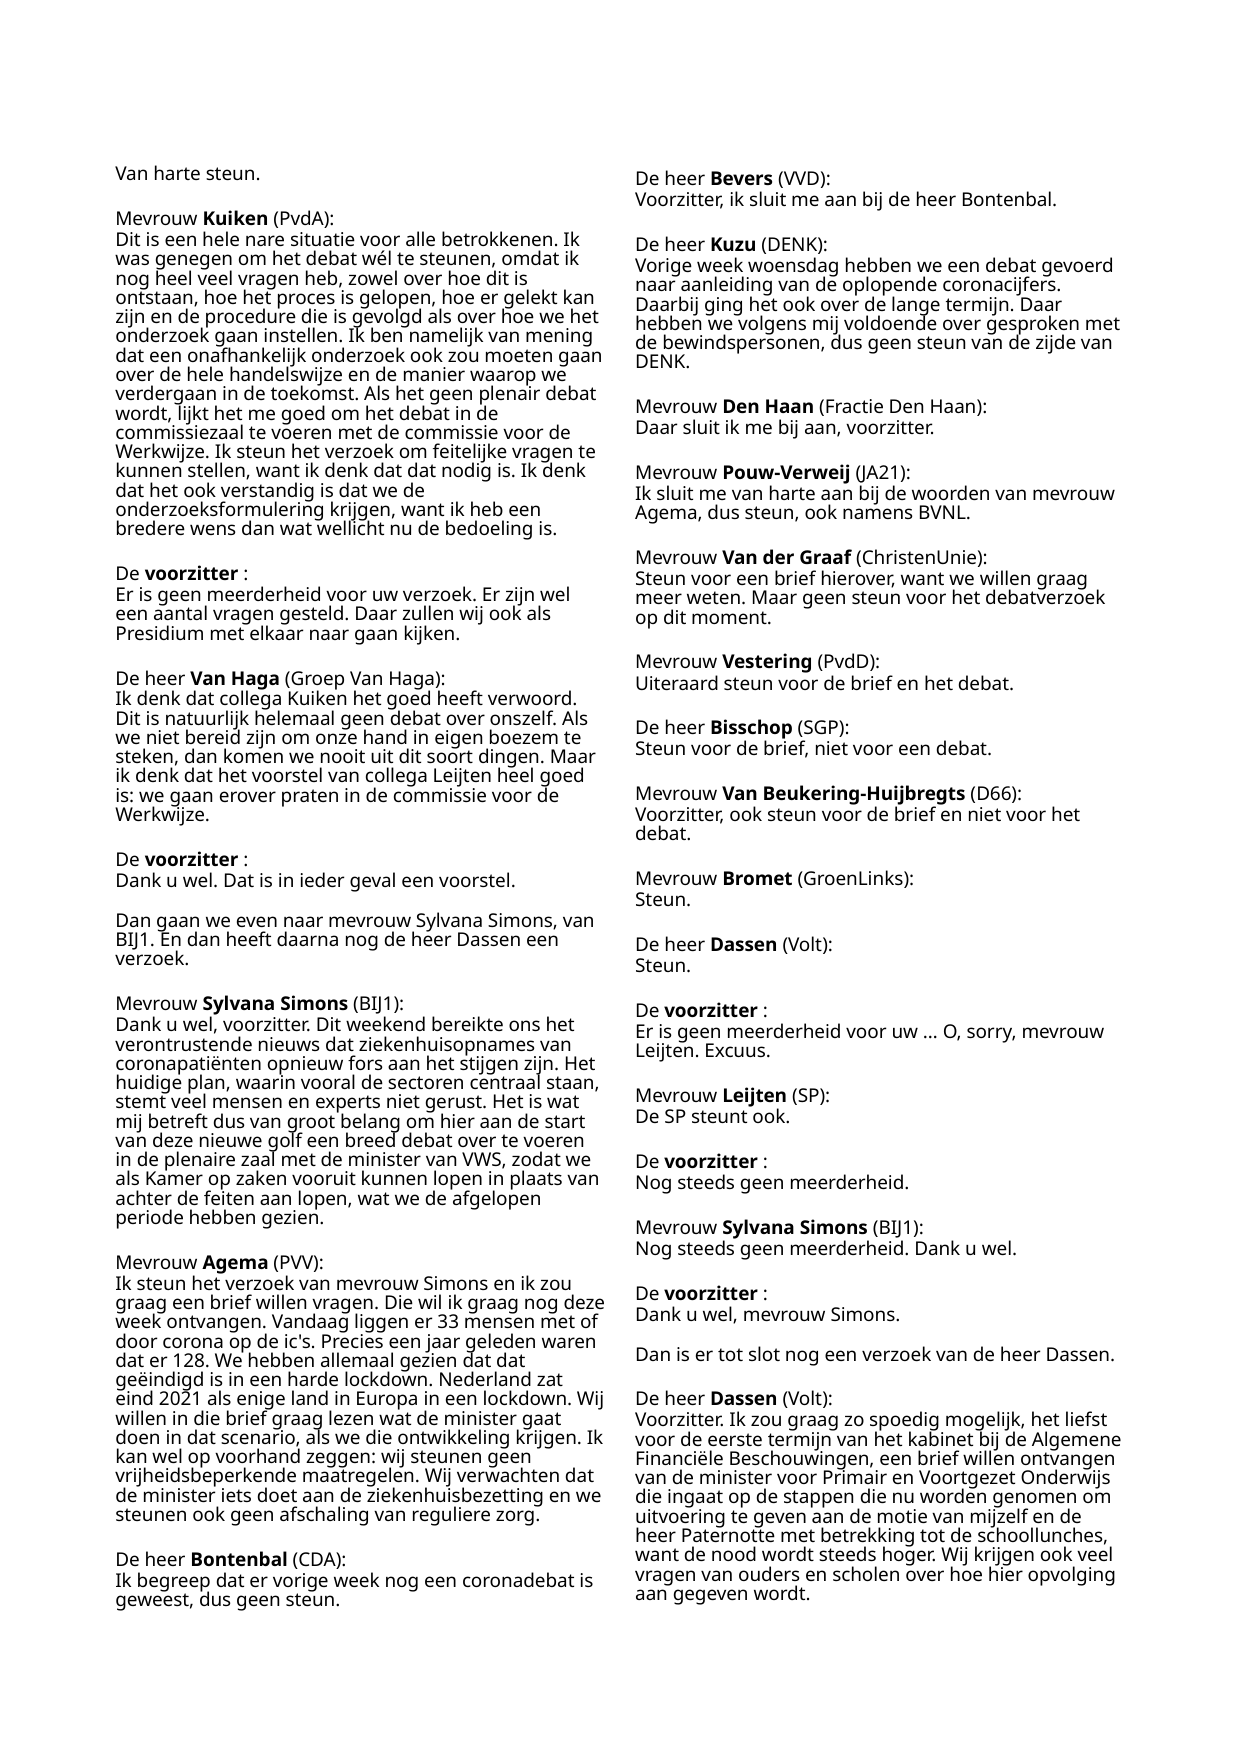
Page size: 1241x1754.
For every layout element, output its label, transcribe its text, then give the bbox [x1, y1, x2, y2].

text Mevrouw Kuiken (PvdA): [115, 205, 605, 231]
text De voorzitter : [115, 560, 605, 586]
text Mevrouw Vestering (PvdD): [635, 649, 1125, 674]
text Daar sluit ik me bij aan, voorzitter. [635, 419, 1125, 438]
text De heer Dassen (Volt): [635, 931, 1125, 957]
text Uiteraard steun voor de brief en het debat. [635, 674, 1125, 694]
text Steun. [635, 957, 1125, 976]
text Mevrouw Bromet (GroenLinks): [635, 866, 1125, 891]
text De voorzitter : [115, 846, 605, 872]
text Er is geen meerderheid voor uw … O, sorry, mevrouw Leijten. Excuus. [635, 1023, 1125, 1061]
text De heer Van Haga (Groep Van Haga): [115, 665, 605, 690]
text Steun voor een brief hierover, want we willen graag meer weten. Maar geen steun voor het debatverzoek op dit moment. [635, 570, 1125, 628]
text Ik steun het verzoek van mevrouw Simons en ik zou graag een brief willen vragen. Die wil ik graag nog deze week ontvangen. Vandaag liggen er 33 mensen met of door corona op de ic's. Precies een jaar geleden waren dat er 128. We hebben allemaal gezien dat dat geëindigd is in een harde lockdown. Nederland zat eind 2021 als enige land in Europa in een lockdown. Wij willen in die brief graag lezen wat de minister gaat doen in dat scenario, als we die ontwikkeling krijgen. Ik kan wel op voorhand zeggen: wij steunen geen vrijheidsbeperkende maatregelen. Wij verwachten dat de minister iets doet aan de ziekenhuisbezetting en we steunen ook geen afschaling van reguliere zorg. [115, 1275, 605, 1525]
text De heer Kuzu (DENK): [635, 231, 1125, 257]
text Nog steeds geen meerderheid. [635, 1174, 1125, 1193]
text Voorzitter, ook steun voor de brief en niet voor het debat. [635, 806, 1125, 845]
text De voorzitter : [635, 997, 1125, 1023]
text Vorige week woensdag hebben we een debat gevoerd naar aanleiding van de oplopende coronacijfers. Daarbij ging het ook over de lange termijn. Daar hebben we volgens mij voldoende over gesproken met de bewindspersonen, dus geen steun van de zijde van DENK. [635, 257, 1125, 373]
text De heer Bontenbal (CDA): [115, 1546, 605, 1572]
text Ik denk dat collega Kuiken het goed heeft verwoord. Dit is natuurlijk helemaal geen debat over onszelf. Als we niet bereid zijn om onze hand in eigen boezem te steken, dan komen we nooit uit dit soort dingen. Maar ik denk dat het voorstel van collega Leijten heel goed is: we gaan erover praten in de commissie voor de Werkwijze. [115, 690, 605, 825]
text Ik sluit me van harte aan bij de woorden van mevrouw Agema, dus steun, ook namens BVNL. [635, 485, 1125, 523]
text Voorzitter, ik sluit me aan bij de heer Bontenbal. [635, 191, 1125, 210]
text Steun. [635, 891, 1125, 911]
text De voorzitter : [635, 1148, 1125, 1174]
text Mevrouw Agema (PVV): [115, 1249, 605, 1275]
text Voorzitter. Ik zou graag zo spoedig mogelijk, het liefst voor de eerste termijn van het kabinet bij de Algemene Financiële Beschouwingen, een brief willen ontvangen van de minister voor Primair en Voortgezet Onderwijs die ingaat op de stappen die nu worden genomen om uitvoering te geven aan de motie van mijzelf en de heer Paternotte met betrekking tot de schoollunches, want de nood wordt steeds hoger. Wij krijgen ook veel vragen van ouders en scholen over hoe hier opvolging aan gegeven wordt. [635, 1411, 1125, 1604]
text Dank u wel, voorzitter. Dit weekend bereikte ons het verontrustende nieuws dat ziekenhuisopnames van coronapatiënten opnieuw fors aan het stijgen zijn. Het huidige plan, waarin vooral de sectoren centraal staan, stemt veel mensen en experts niet gerust. Het is wat mij betreft dus van groot belang om hier aan de start van deze nieuwe golf een breed debat over te voeren in de plenaire zaal met de minister van VWS, zodat we als Kamer op zaken vooruit kunnen lopen in plaats van achter de feiten aan lopen, wat we de afgelopen periode hebben gezien. [115, 1016, 605, 1228]
text Dit is een hele nare situatie voor alle betrokkenen. Ik was genegen om het debat wél te steunen, omdat ik nog heel veel vragen heb, zowel over hoe dit is ontstaan, hoe het proces is gelopen, hoe er gelekt kan zijn en de procedure die is gevolgd als over hoe we het onderzoek gaan instellen. Ik ben namelijk van mening dat een onafhankelijk onderzoek ook zou moeten gaan over de hele handelswijze en de manier waarop we verdergaan in de toekomst. Als het geen plenair debat wordt, lijkt het me goed om het debat in de commissiezaal te voeren met de commissie voor de Werkwijze. Ik steun het verzoek om feitelijke vragen te kunnen stellen, want ik denk dat dat nodig is. Ik denk dat het ook verstandig is dat we de onderzoeksformulering krijgen, want ik heb een bredere wens dan wat wellicht nu de bedoeling is. [115, 231, 605, 539]
text Dank u wel. Dat is in ieder geval een voorstel. [115, 872, 605, 891]
text De heer Bevers (VVD): [635, 165, 1125, 191]
text De voorzitter : [635, 1280, 1125, 1306]
text Dan is er tot slot nog een verzoek van de heer Dassen. [635, 1346, 1125, 1365]
text Dan gaan we even naar mevrouw Sylvana Simons, van BIJ1. En dan heeft daarna nog de heer Dassen een verzoek. [115, 912, 605, 970]
text De SP steunt ook. [635, 1108, 1125, 1127]
text Mevrouw Van der Graaf (ChristenUnie): [635, 544, 1125, 570]
text Ik begreep dat er vorige week nog een coronadebat is geweest, dus geen steun. [115, 1572, 605, 1610]
text Mevrouw Van Beukering-Huijbregts (D66): [635, 780, 1125, 806]
text Mevrouw Sylvana Simons (BIJ1): [635, 1214, 1125, 1240]
text De heer Bisschop (SGP): [635, 714, 1125, 740]
text Er is geen meerderheid voor uw verzoek. Er zijn wel een aantal vragen gesteld. Daar zullen wij ook als Presidium met elkaar naar gaan kijken. [115, 586, 605, 644]
text Mevrouw Leijten (SP): [635, 1082, 1125, 1108]
text Mevrouw Sylvana Simons (BIJ1): [115, 991, 605, 1016]
text Mevrouw Pouw-Verweij (JA21): [635, 459, 1125, 485]
text Mevrouw Den Haan (Fractie Den Haan): [635, 393, 1125, 419]
text Dank u wel, mevrouw Simons. [635, 1306, 1125, 1325]
text Steun voor de brief, niet voor een debat. [635, 740, 1125, 759]
text Nog steeds geen meerderheid. Dank u wel. [635, 1240, 1125, 1259]
text Van harte steun. [115, 165, 605, 184]
text De heer Dassen (Volt): [635, 1386, 1125, 1411]
